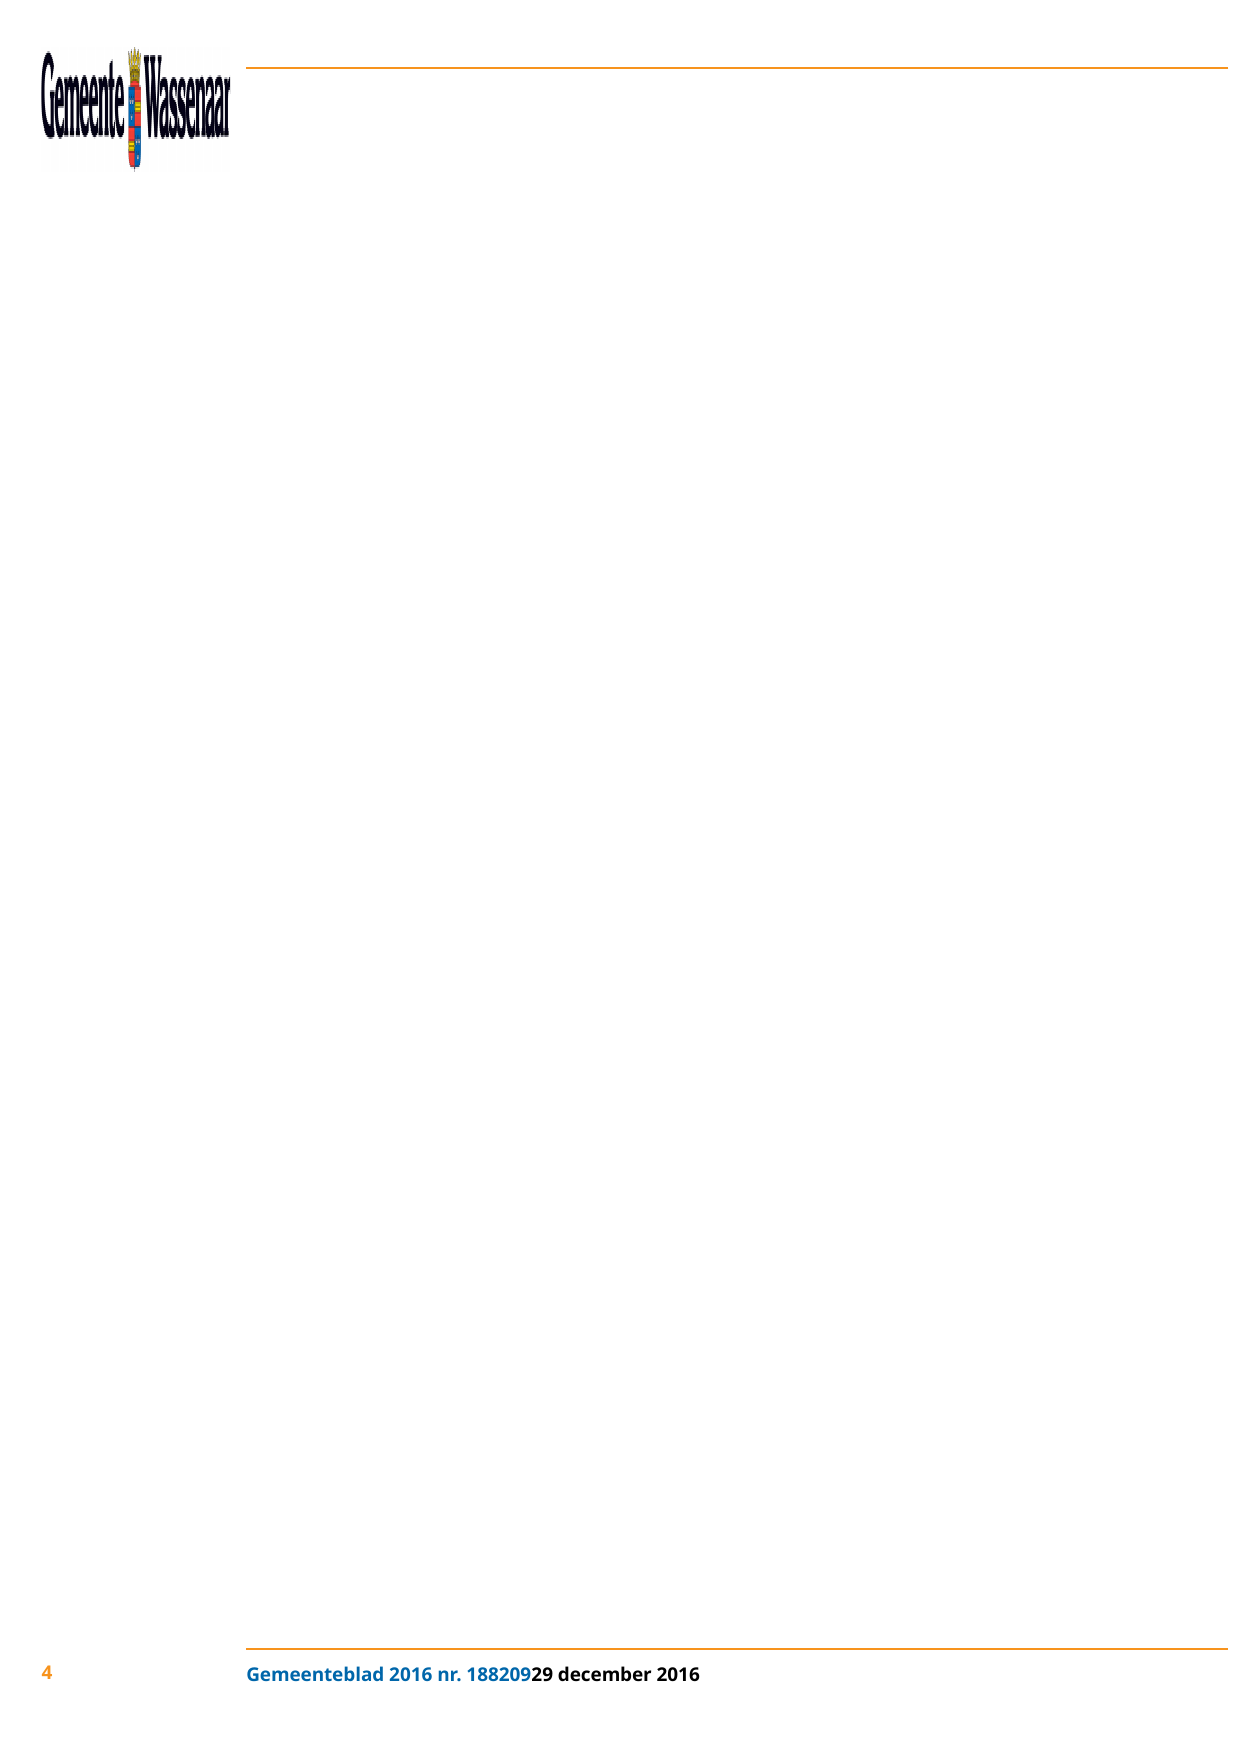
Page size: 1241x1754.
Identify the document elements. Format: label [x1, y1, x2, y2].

picture [41, 47, 231, 172]
